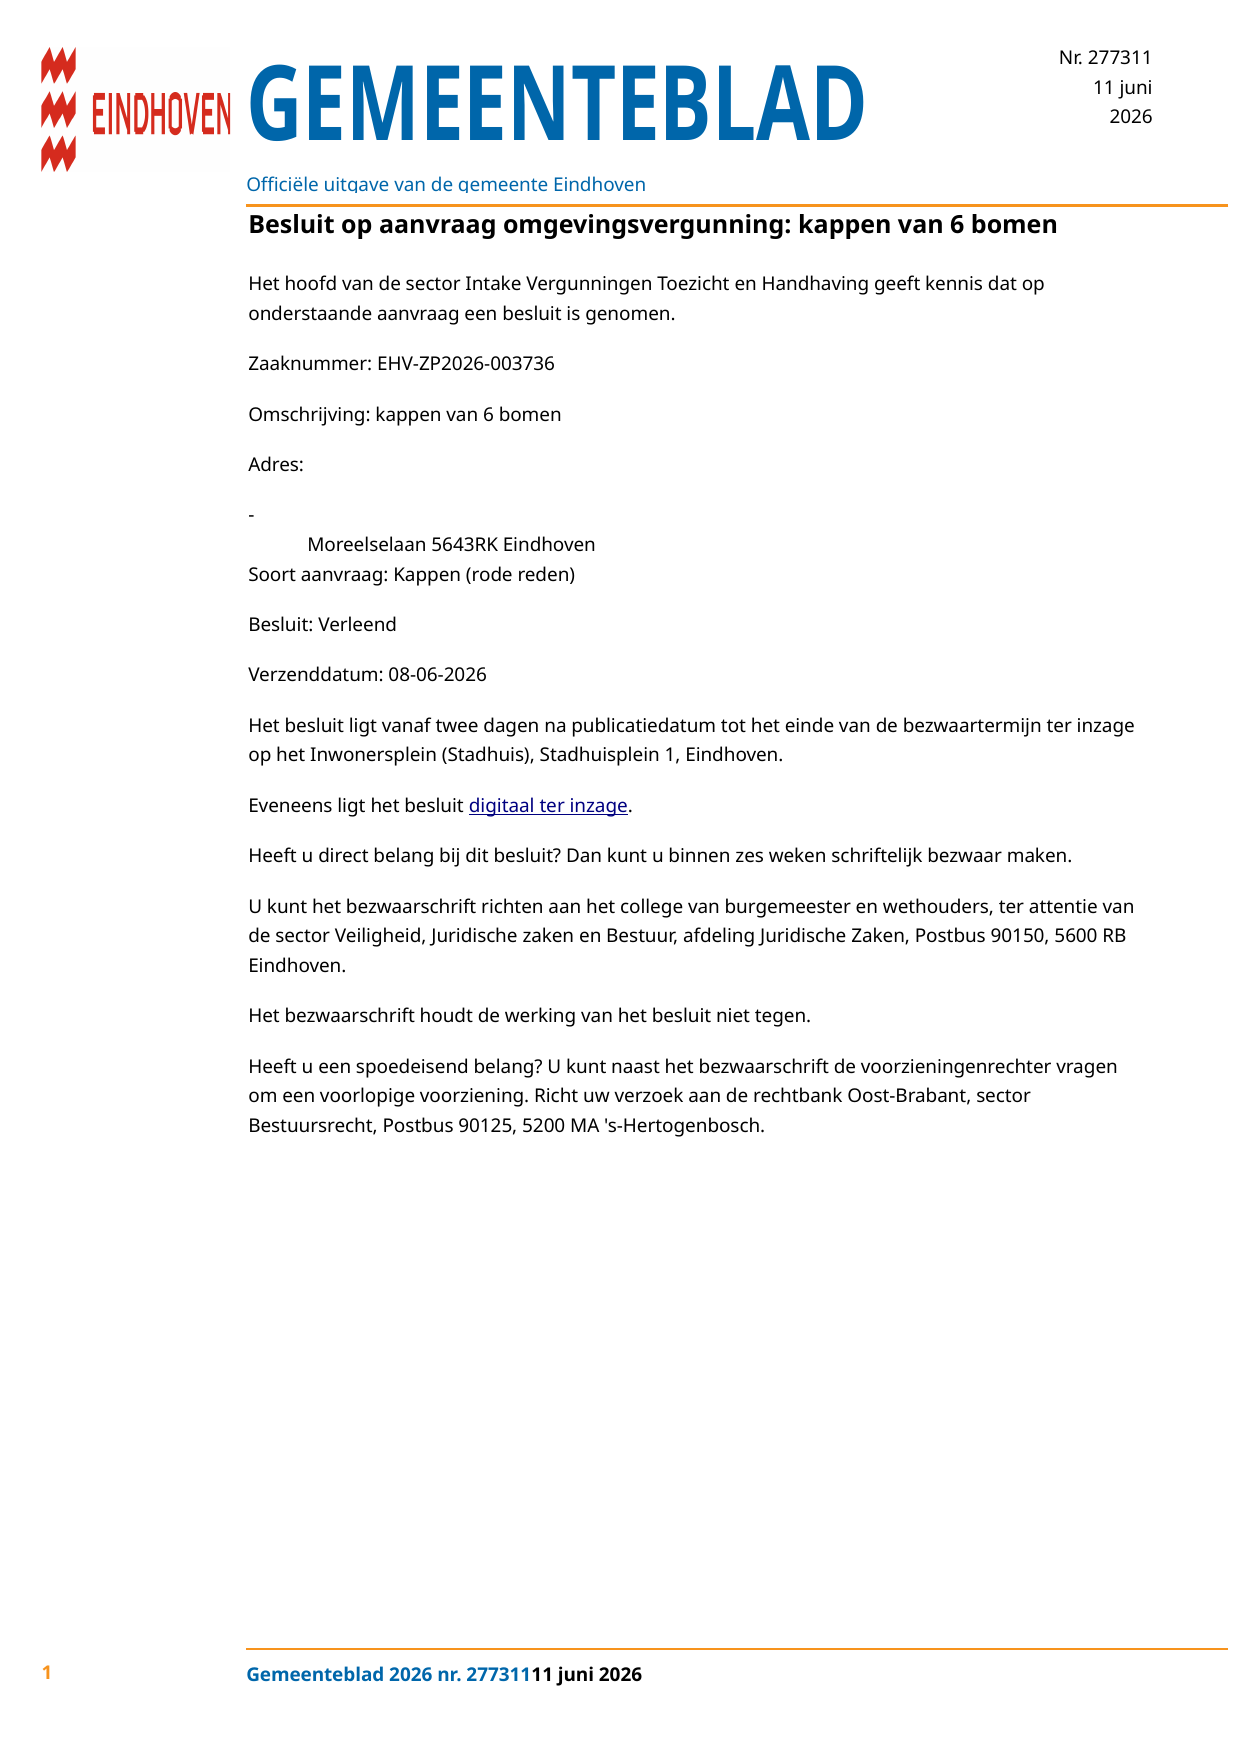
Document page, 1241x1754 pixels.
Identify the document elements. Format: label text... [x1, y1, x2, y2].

text Omschrijving: kappen van 6 bomen [248, 401, 1152, 426]
text Heeft u een spoedeisend belang? U kunt naast het bezwaarschrift de voorzieningenrechter vragen om een voorlopige voorziening. Richt uw verzoek aan de rechtbank Oost-Brabant, sector Bestuursrecht, Postbus 90125, 5200 MA 's-Hertogenbosch. [248, 1053, 1152, 1138]
text Eveneens ligt het besluit digitaal ter inzage. [248, 792, 1152, 818]
text Zaaknummer: EHV-ZP2026-003736 [248, 350, 1152, 376]
picture [41, 47, 231, 172]
text Het hoofd van de sector Intake Vergunningen Toezicht en Handhaving geeft kennis dat op onderstaande aanvraag een besluit is genomen. [248, 270, 1152, 326]
text Verzenddatum: 08-06-2026 [248, 662, 1152, 687]
text Heeft u direct belang bij dit besluit? Dan kunt u binnen zes weken schriftelijk bezwaar maken. [248, 842, 1152, 868]
text Het bezwaarschrift houdt de werking van het besluit niet tegen. [248, 1002, 1152, 1028]
text Besluit op aanvraag omgevingsvergunning: kappen van 6 bomen [248, 207, 1152, 241]
text Adres: [248, 451, 1152, 477]
text Soort aanvraag: Kappen (rode reden) [248, 561, 1152, 586]
text Besluit: Verleend [248, 611, 1152, 637]
text U kunt het bezwaarschrift richten aan het college van burgemeester en wethouders, ter attentie van de sector Veiligheid, Juridische zaken en Bestuur, afdeling Juridische Zaken, Postbus 90150, 5600 RB Eindhoven. [248, 893, 1152, 978]
text Het besluit ligt vanaf twee dagen na publicatiedatum tot het einde van de bezwaartermijn ter inzage op het Inwonersplein (Stadhuis), Stadhuisplein 1, Eindhoven. [248, 712, 1152, 767]
list Moreelselaan 5643RK Eindhoven [248, 531, 1152, 557]
